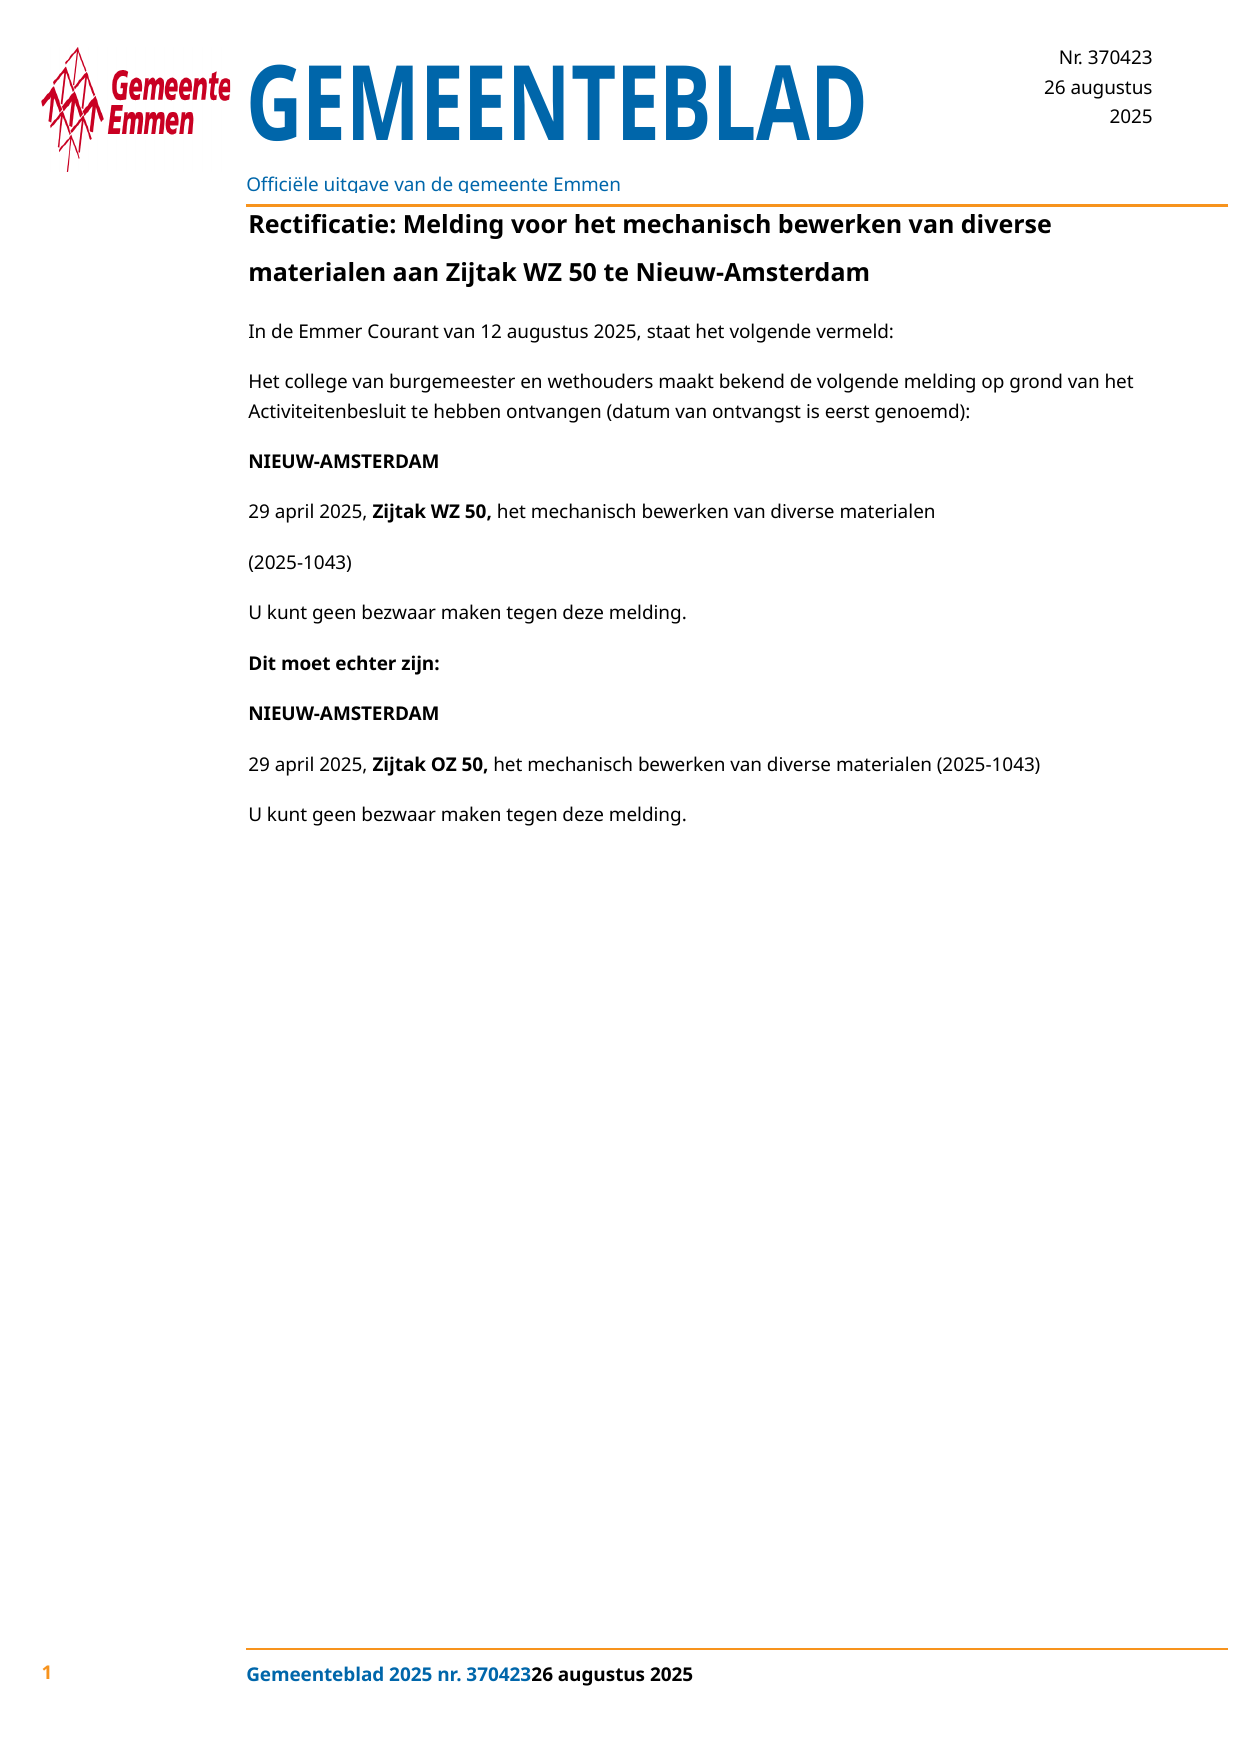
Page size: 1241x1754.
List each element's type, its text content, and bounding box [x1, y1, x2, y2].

text NIEUW-AMSTERDAM [248, 448, 1152, 474]
text (2025-1043) [248, 549, 1152, 575]
text NIEUW-AMSTERDAM [248, 700, 1152, 726]
text U kunt geen bezwaar maken tegen deze melding. [248, 599, 1152, 625]
picture [41, 47, 231, 172]
text In de Emmer Courant van 12 augustus 2025, staat het volgende vermeld: [248, 318, 1152, 344]
text Dit moet echter zijn: [248, 650, 1152, 676]
text Rectificatie: Melding voor het mechanisch bewerken van diverse materialen aan Zijtak WZ 50 te Nieuw-Amsterdam [248, 207, 1152, 288]
text 29 april 2025, Zijtak WZ 50, het mechanisch bewerken van diverse materialen [248, 499, 1152, 524]
text Het college van burgemeester en wethouders maakt bekend de volgende melding op grond van het Activiteitenbesluit te hebben ontvan­gen (datum van ontvangst is eerst genoemd): [248, 368, 1152, 424]
text U kunt geen bezwaar maken tegen deze melding. [248, 801, 1152, 827]
text 29 april 2025, Zijtak OZ 50, het mechanisch bewerken van diverse materialen (2025-1043) [248, 751, 1152, 777]
